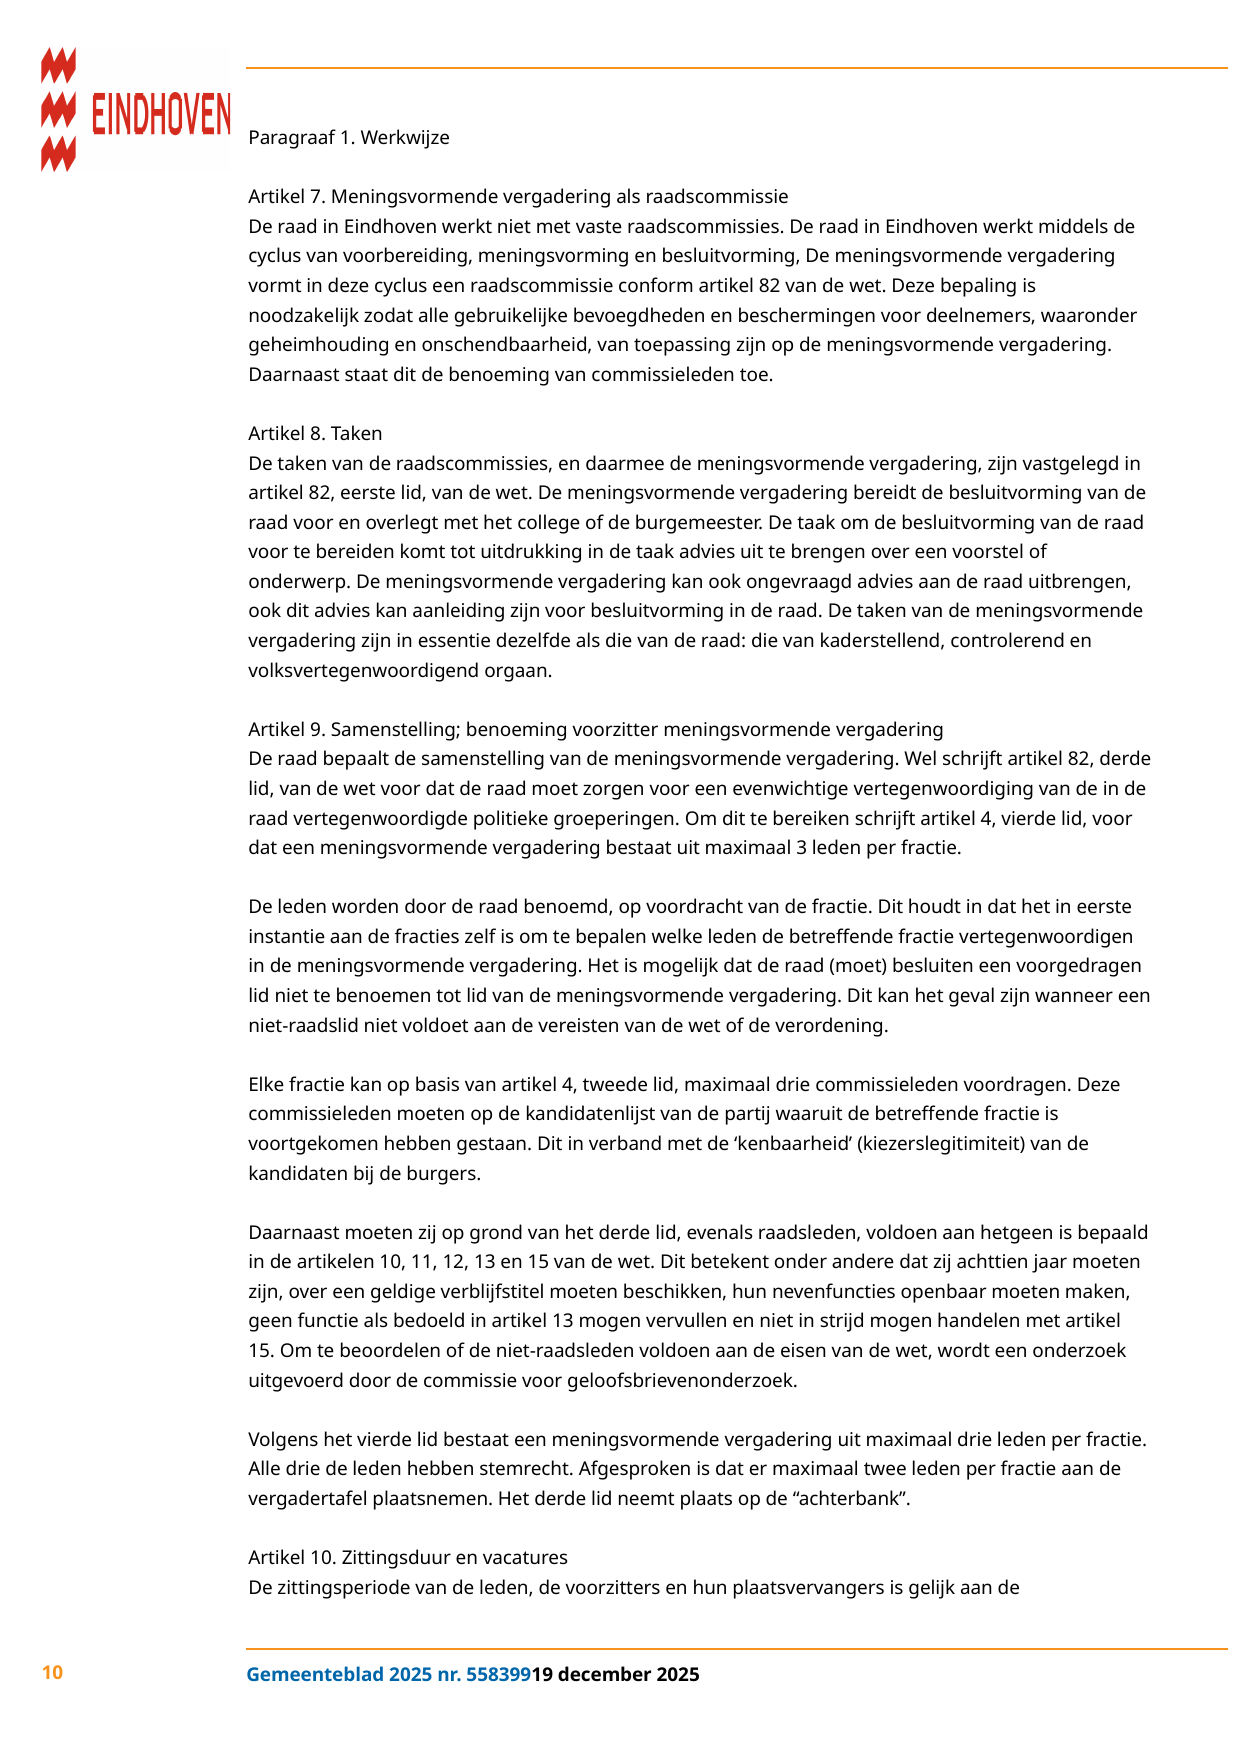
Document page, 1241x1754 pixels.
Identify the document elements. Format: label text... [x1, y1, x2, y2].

text Artikel 9. Samenstelling; benoeming voorzitter meningsvormende vergadering [248, 716, 1152, 742]
text Elke fractie kan op basis van artikel 4, tweede lid, maximaal drie commissieleden voordragen. Deze commissieleden moeten op de kandidatenlijst van de partij waaruit de betreffende fractie is voortgekomen hebben gestaan. Dit in verband met de ‘kenbaarheid’ (kiezerslegitimiteit) van de kandidaten bij de burgers. [248, 1071, 1152, 1186]
text De raad bepaalt de samenstelling van de meningsvormende vergadering. Wel schrijft artikel 82, derde lid, van de wet voor dat de raad moet zorgen voor een evenwichtige vertegenwoordiging van de in de raad vertegenwoordigde politieke groeperingen. Om dit te bereiken schrijft artikel 4, vierde lid, voor dat een meningsvormende vergadering bestaat uit maximaal 3 leden per fractie. [248, 746, 1152, 860]
text De raad in Eindhoven werkt niet met vaste raadscommissies. De raad in Eindhoven werkt middels de cyclus van voorbereiding, meningsvorming en besluitvorming, De meningsvormende vergadering vormt in deze cyclus een raadscommissie conform artikel 82 van de wet. Deze bepaling is noodzakelijk zodat alle gebruikelijke bevoegdheden en beschermingen voor deelnemers, waaronder geheimhouding en onschendbaarheid, van toepassing zijn op de meningsvormende vergadering. Daarnaast staat dit de benoeming van commissieleden toe. [248, 213, 1152, 387]
text Artikel 8. Taken [248, 420, 1152, 446]
text Paragraaf 1. Werkwijze [248, 124, 1152, 150]
text Artikel 7. Meningsvormende vergadering als raadscommissie [248, 183, 1152, 209]
text Volgens het vierde lid bestaat een meningsvormende vergadering uit maximaal drie leden per fractie. Alle drie de leden hebben stemrecht. Afgesproken is dat er maximaal twee leden per fractie aan de vergadertafel plaatsnemen. Het derde lid neemt plaats op de “achterbank”. [248, 1426, 1152, 1511]
text De taken van de raadscommissies, en daarmee de meningsvormende vergadering, zijn vastgelegd in artikel 82, eerste lid, van de wet. De meningsvormende vergadering bereidt de besluitvorming van de raad voor en overlegt met het college of de burgemeester. De taak om de besluitvorming van de raad voor te bereiden komt tot uitdrukking in de taak advies uit te brengen over een voorstel of onderwerp. De meningsvormende vergadering kan ook ongevraagd advies aan de raad uitbrengen, ook dit advies kan aanleiding zijn voor besluitvorming in de raad. De taken van de meningsvormende vergadering zijn in essentie dezelfde als die van de raad: die van kaderstellend, controlerend en volksvertegenwoordigend orgaan. [248, 450, 1152, 683]
text De zittingsperiode van de leden, de voorzitters en hun plaatsvervangers is gelijk aan de [248, 1574, 1152, 1600]
picture [41, 47, 231, 172]
text Artikel 10. Zittingsduur en vacatures [248, 1544, 1152, 1570]
text Daarnaast moeten zij op grond van het derde lid, evenals raadsleden, voldoen aan hetgeen is bepaald in de artikelen 10, 11, 12, 13 en 15 van de wet. Dit betekent onder andere dat zij achttien jaar moeten zijn, over een geldige verblijfstitel moeten beschikken, hun nevenfuncties openbaar moeten maken, geen functie als bedoeld in artikel 13 mogen vervullen en niet in strijd mogen handelen met artikel 15. Om te beoordelen of de niet-raadsleden voldoen aan de eisen van de wet, wordt een onderzoek uitgevoerd door de commissie voor geloofsbrievenonderzoek. [248, 1219, 1152, 1393]
text De leden worden door de raad benoemd, op voordracht van de fractie. Dit houdt in dat het in eerste instantie aan de fracties zelf is om te bepalen welke leden de betreffende fractie vertegenwoordigen in de meningsvormende vergadering. Het is mogelijk dat de raad (moet) besluiten een voorgedragen lid niet te benoemen tot lid van de meningsvormende vergadering. Dit kan het geval zijn wanneer een niet-raadslid niet voldoet aan de vereisten van de wet of de verordening. [248, 893, 1152, 1038]
